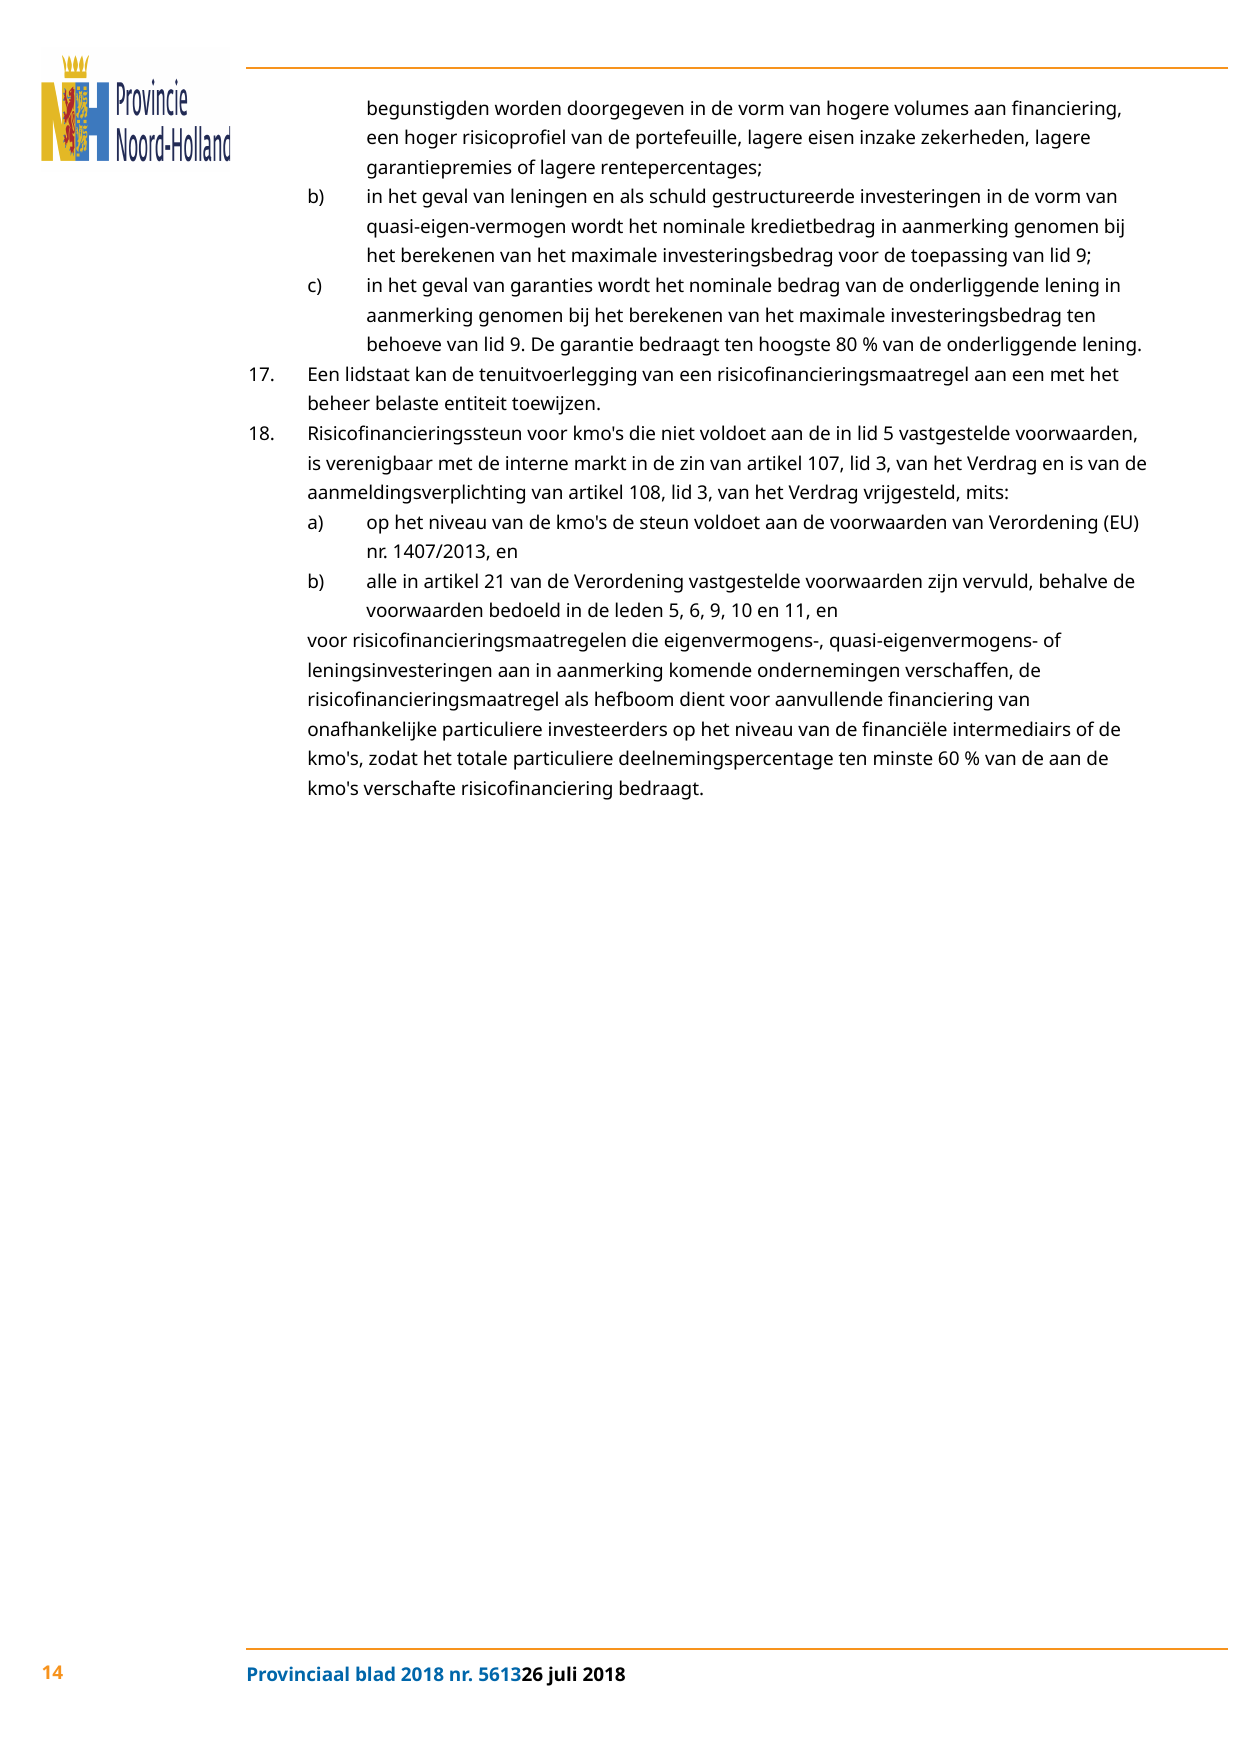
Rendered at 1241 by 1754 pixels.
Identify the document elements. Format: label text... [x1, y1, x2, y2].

list voor risicofinancieringsmaatregelen die eigenvermogens-, quasi-eigenvermogens- of leningsinvesteringen aan in aanmerking komende ondernemingen verschaffen, de risicofinancieringsmaatregel als hefboom dient voor aanvullende financiering van onafhankelijke particuliere investeerders op het niveau van de financiële intermediairs of de kmo's, zodat het totale particuliere deelnemingspercentage ten minste 60 % van de aan de kmo's verschafte risicofinanciering bedraagt. [248, 627, 1152, 801]
list begunstigden worden doorgegeven in de vorm van hogere volumes aan financiering, een hoger risicoprofiel van de portefeuille, lagere eisen inzake zekerheden, lagere garantiepremies of lagere rentepercentages; [307, 95, 1152, 180]
picture [41, 47, 231, 172]
list Risicofinancieringssteun voor kmo's die niet voldoet aan de in lid 5 vastgestelde voorwaarden, is verenigbaar met de interne markt in de zin van artikel 107, lid 3, van het Verdrag en is van de aanmeldingsverplichting van artikel 108, lid 3, van het Verdrag vrijgesteld, mits: [248, 420, 1152, 505]
list in het geval van garanties wordt het nominale bedrag van de onderliggende lening in aanmerking genomen bij het berekenen van het maximale investeringsbedrag ten behoeve van lid 9. De garantie bedraagt ten hoogste 80 % van de onderliggende lening. [307, 272, 1152, 357]
list Een lidstaat kan de tenuitvoerlegging van een risicofinancieringsmaatregel aan een met het beheer belaste entiteit toewijzen. [248, 361, 1152, 416]
list op het niveau van de kmo's de steun voldoet aan de voorwaarden van Verordening (EU) nr. 1407/2013, en [307, 509, 1152, 564]
list in het geval van leningen en als schuld gestructureerde investeringen in de vorm van quasi-eigen-vermogen wordt het nominale kredietbedrag in aanmerking genomen bij het berekenen van het maximale investeringsbedrag voor de toepassing van lid 9; [307, 183, 1152, 268]
list alle in artikel 21 van de Verordening vastgestelde voorwaarden zijn vervuld, behalve de voorwaarden bedoeld in de leden 5, 6, 9, 10 en 11, en [307, 568, 1152, 623]
